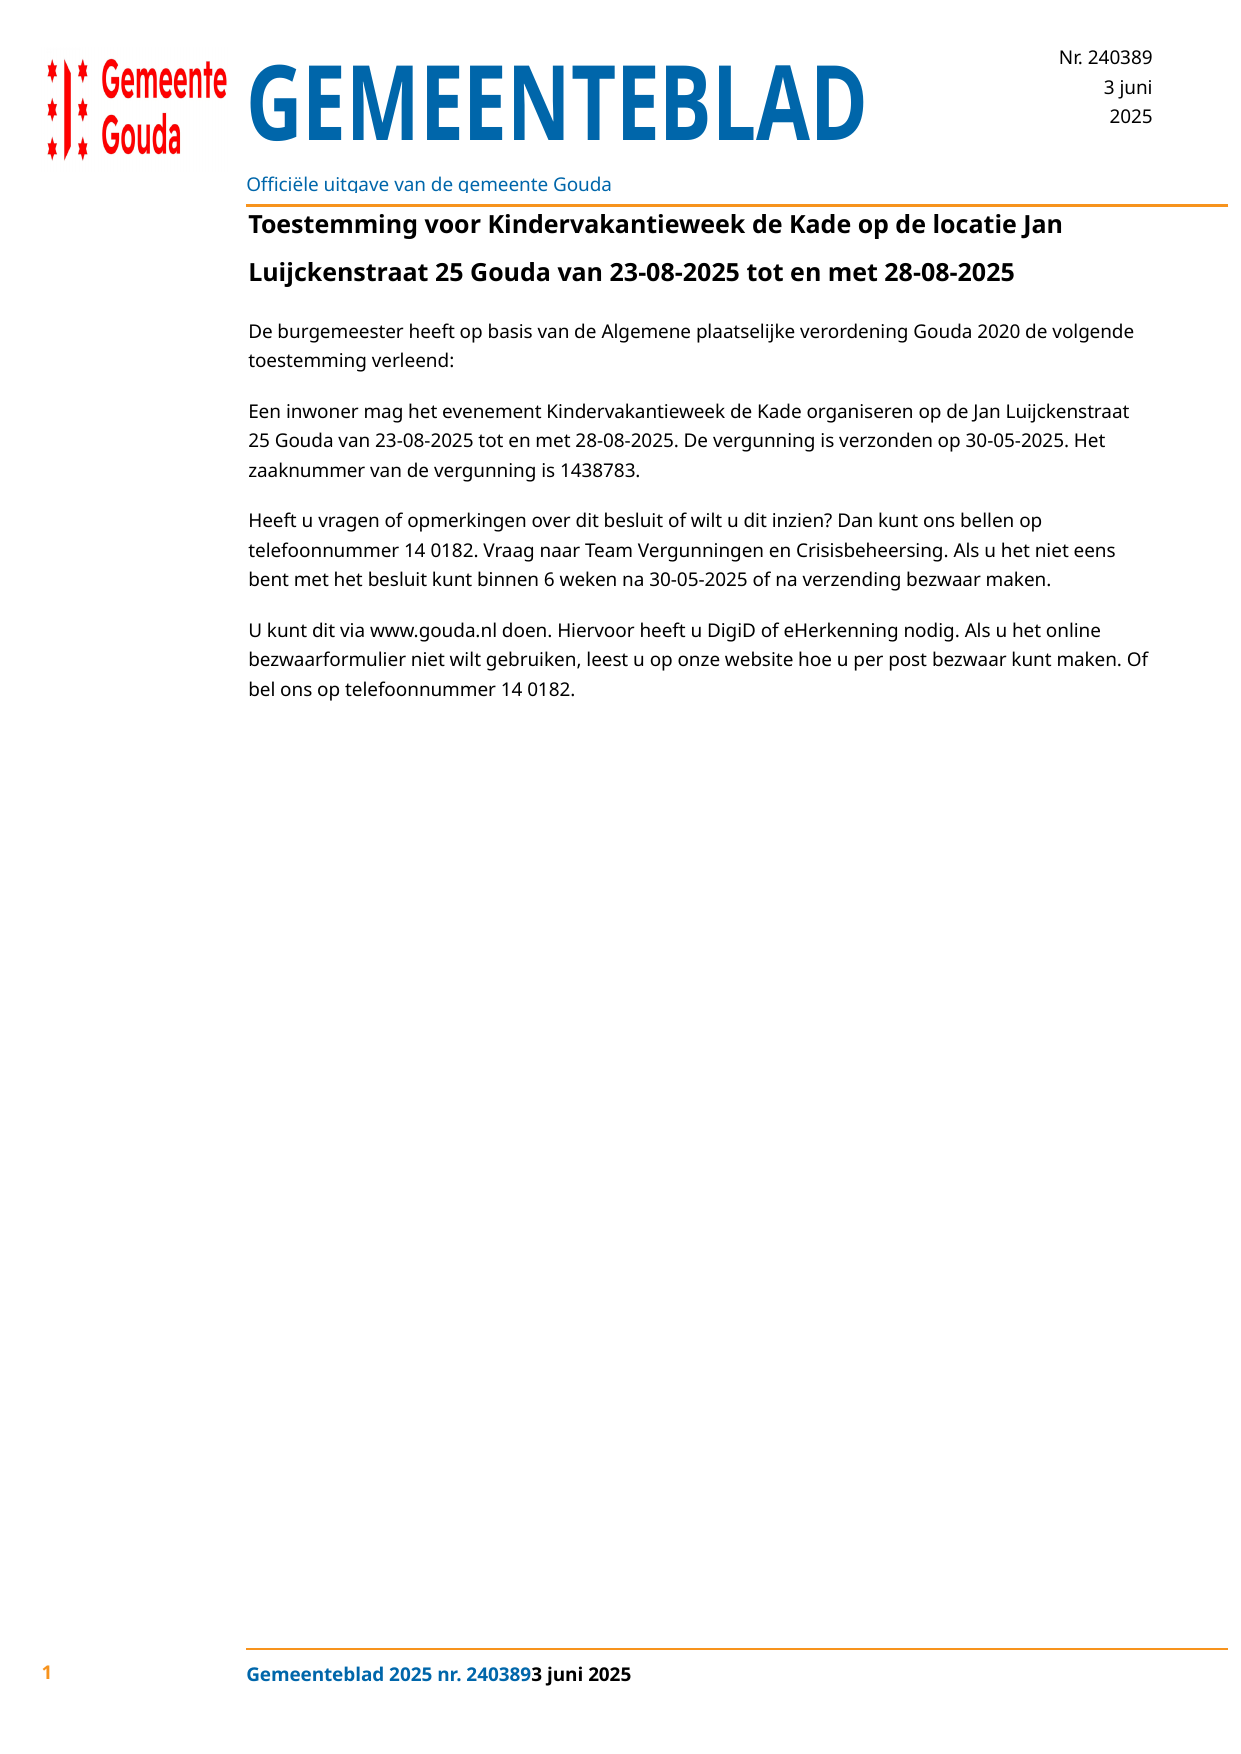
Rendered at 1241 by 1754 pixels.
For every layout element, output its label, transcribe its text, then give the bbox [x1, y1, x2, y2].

text U kunt dit via www.gouda.nl doen. Hiervoor heeft u DigiD of eHerkenning nodig. Als u het online bezwaarformulier niet wilt gebruiken, leest u op onze website hoe u per post bezwaar kunt maken. Of bel ons op telefoonnummer 14 0182. [248, 617, 1152, 702]
text Een inwoner mag het evenement Kindervakantieweek de Kade organiseren op de Jan Luijckenstraat 25 Gouda van 23-08-2025 tot en met 28-08-2025. De vergunning is verzonden op 30-05-2025. Het zaaknummer van de vergunning is 1438783. [248, 398, 1152, 483]
picture [41, 47, 231, 172]
text Toestemming voor Kindervakantieweek de Kade op de locatie Jan Luijckenstraat 25 Gouda van 23-08-2025 tot en met 28-08-2025 [248, 207, 1152, 288]
text Heeft u vragen of opmerkingen over dit besluit of wilt u dit inzien? Dan kunt ons bellen op telefoonnummer 14 0182. Vraag naar Team Vergunningen en Crisisbeheersing. Als u het niet eens bent met het besluit kunt binnen 6 weken na 30-05-2025 of na verzending bezwaar maken. [248, 507, 1152, 592]
text De burgemeester heeft op basis van de Algemene plaatselijke verordening Gouda 2020 de volgende toestemming verleend: [248, 318, 1152, 373]
